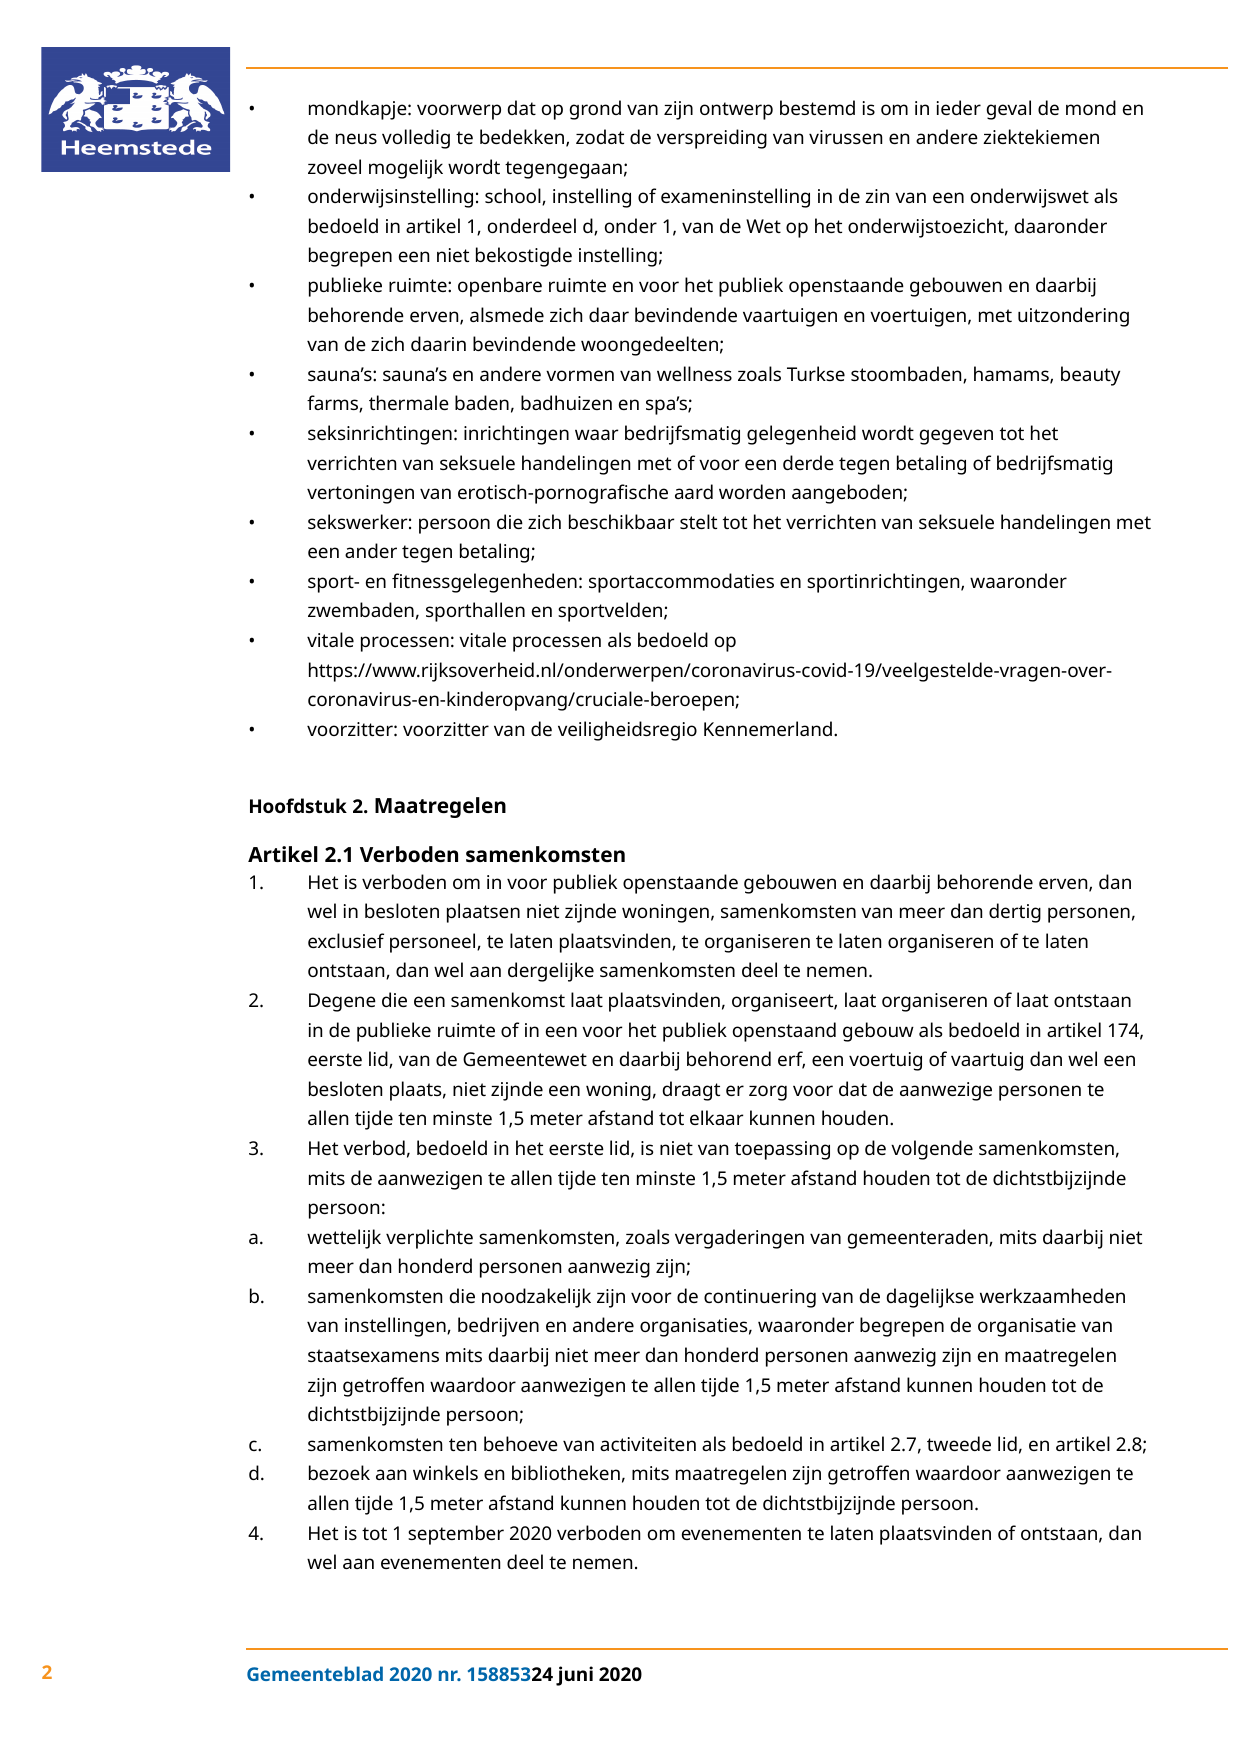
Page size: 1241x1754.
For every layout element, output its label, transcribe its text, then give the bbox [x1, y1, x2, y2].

list publieke ruimte: openbare ruimte en voor het publiek openstaande gebouwen en daarbij behorende erven, alsmede zich daar bevindende vaartuigen en voertuigen, met uitzondering van de zich daarin bevindende woongedeelten; [248, 272, 1152, 357]
list sekswerker: persoon die zich beschikbaar stelt tot het verrichten van seksuele handelingen met een ander tegen betaling; [248, 509, 1152, 564]
list Het is tot 1 september 2020 verboden om evenementen te laten plaatsvinden of ontstaan, dan wel aan evenementen deel te nemen. [248, 1520, 1152, 1575]
list wettelijk verplichte samenkomsten, zoals vergaderingen van gemeenteraden, mits daarbij niet meer dan honderd personen aanwezig zijn; [248, 1224, 1152, 1279]
text Hoofdstuk 2. Maatregelen [248, 791, 1152, 820]
list mondkapje: voorwerp dat op grond van zijn ontwerp bestemd is om in ieder geval de mond en de neus volledig te bedekken, zodat de verspreiding van virussen en andere ziektekiemen zoveel mogelijk wordt tegengegaan; [248, 95, 1152, 180]
list bezoek aan winkels en bibliotheken, mits maatregelen zijn getroffen waardoor aanwezigen te allen tijde 1,5 meter afstand kunnen houden tot de dichtstbijzijnde persoon. [248, 1461, 1152, 1516]
text Artikel 2.1 Verboden samenkomsten [248, 841, 1152, 869]
picture [41, 47, 231, 172]
list onderwijsinstelling: school, instelling of exameninstelling in de zin van een onderwijswet als bedoeld in artikel 1, onderdeel d, onder 1, van de Wet op het onderwijstoezicht, daaronder begrepen een niet bekostigde instelling; [248, 183, 1152, 268]
list Het is verboden om in voor publiek openstaande gebouwen en daarbij behorende erven, dan wel in besloten plaatsen niet zijnde woningen, samenkomsten van meer dan dertig personen, exclusief personeel, te laten plaatsvinden, te organiseren te laten organiseren of te laten ontstaan, dan wel aan dergelijke samenkomsten deel te nemen. [248, 869, 1152, 983]
list sport- en fitnessgelegenheden: sportaccommodaties en sportinrichtingen, waaronder zwembaden, sporthallen en sportvelden; [248, 568, 1152, 623]
list Degene die een samenkomst laat plaatsvinden, organiseert, laat organiseren of laat ontstaan in de publieke ruimte of in een voor het publiek openstaand gebouw als bedoeld in artikel 174, eerste lid, van de Gemeentewet en daarbij behorend erf, een voertuig of vaartuig dan wel een besloten plaats, niet zijnde een woning, draagt er zorg voor dat de aanwezige personen te allen tijde ten minste 1,5 meter afstand tot elkaar kunnen houden. [248, 987, 1152, 1131]
list vitale processen: vitale processen als bedoeld op https://www.rijksoverheid.nl/onderwerpen/coronavirus-covid-19/veelgestelde-vragen-over-coronavirus-en-kinderopvang/cruciale-beroepen; [248, 627, 1152, 712]
list seksinrichtingen: inrichtingen waar bedrijfsmatig gelegenheid wordt gegeven tot het verrichten van seksuele handelingen met of voor een derde tegen betaling of bedrijfsmatig vertoningen van erotisch-pornografische aard worden aangeboden; [248, 420, 1152, 505]
list Het verbod, bedoeld in het eerste lid, is niet van toepassing op de volgende samenkomsten, mits de aanwezigen te allen tijde ten minste 1,5 meter afstand houden tot de dichtstbijzijnde persoon: [248, 1135, 1152, 1220]
list sauna’s: sauna’s en andere vormen van wellness zoals Turkse stoombaden, hamams, beauty farms, thermale baden, badhuizen en spa’s; [248, 361, 1152, 416]
list voorzitter: voorzitter van de veiligheidsregio Kennemerland. [248, 716, 1152, 742]
list samenkomsten die noodzakelijk zijn voor de continuering van de dagelijkse werkzaamheden van instellingen, bedrijven en andere organisaties, waaronder begrepen de organisatie van staatsexamens mits daarbij niet meer dan honderd personen aanwezig zijn en maatregelen zijn getroffen waardoor aanwezigen te allen tijde 1,5 meter afstand kunnen houden tot de dichtstbijzijnde persoon; [248, 1283, 1152, 1427]
list samenkomsten ten behoeve van activiteiten als bedoeld in artikel 2.7, tweede lid, en artikel 2.8; [248, 1431, 1152, 1457]
